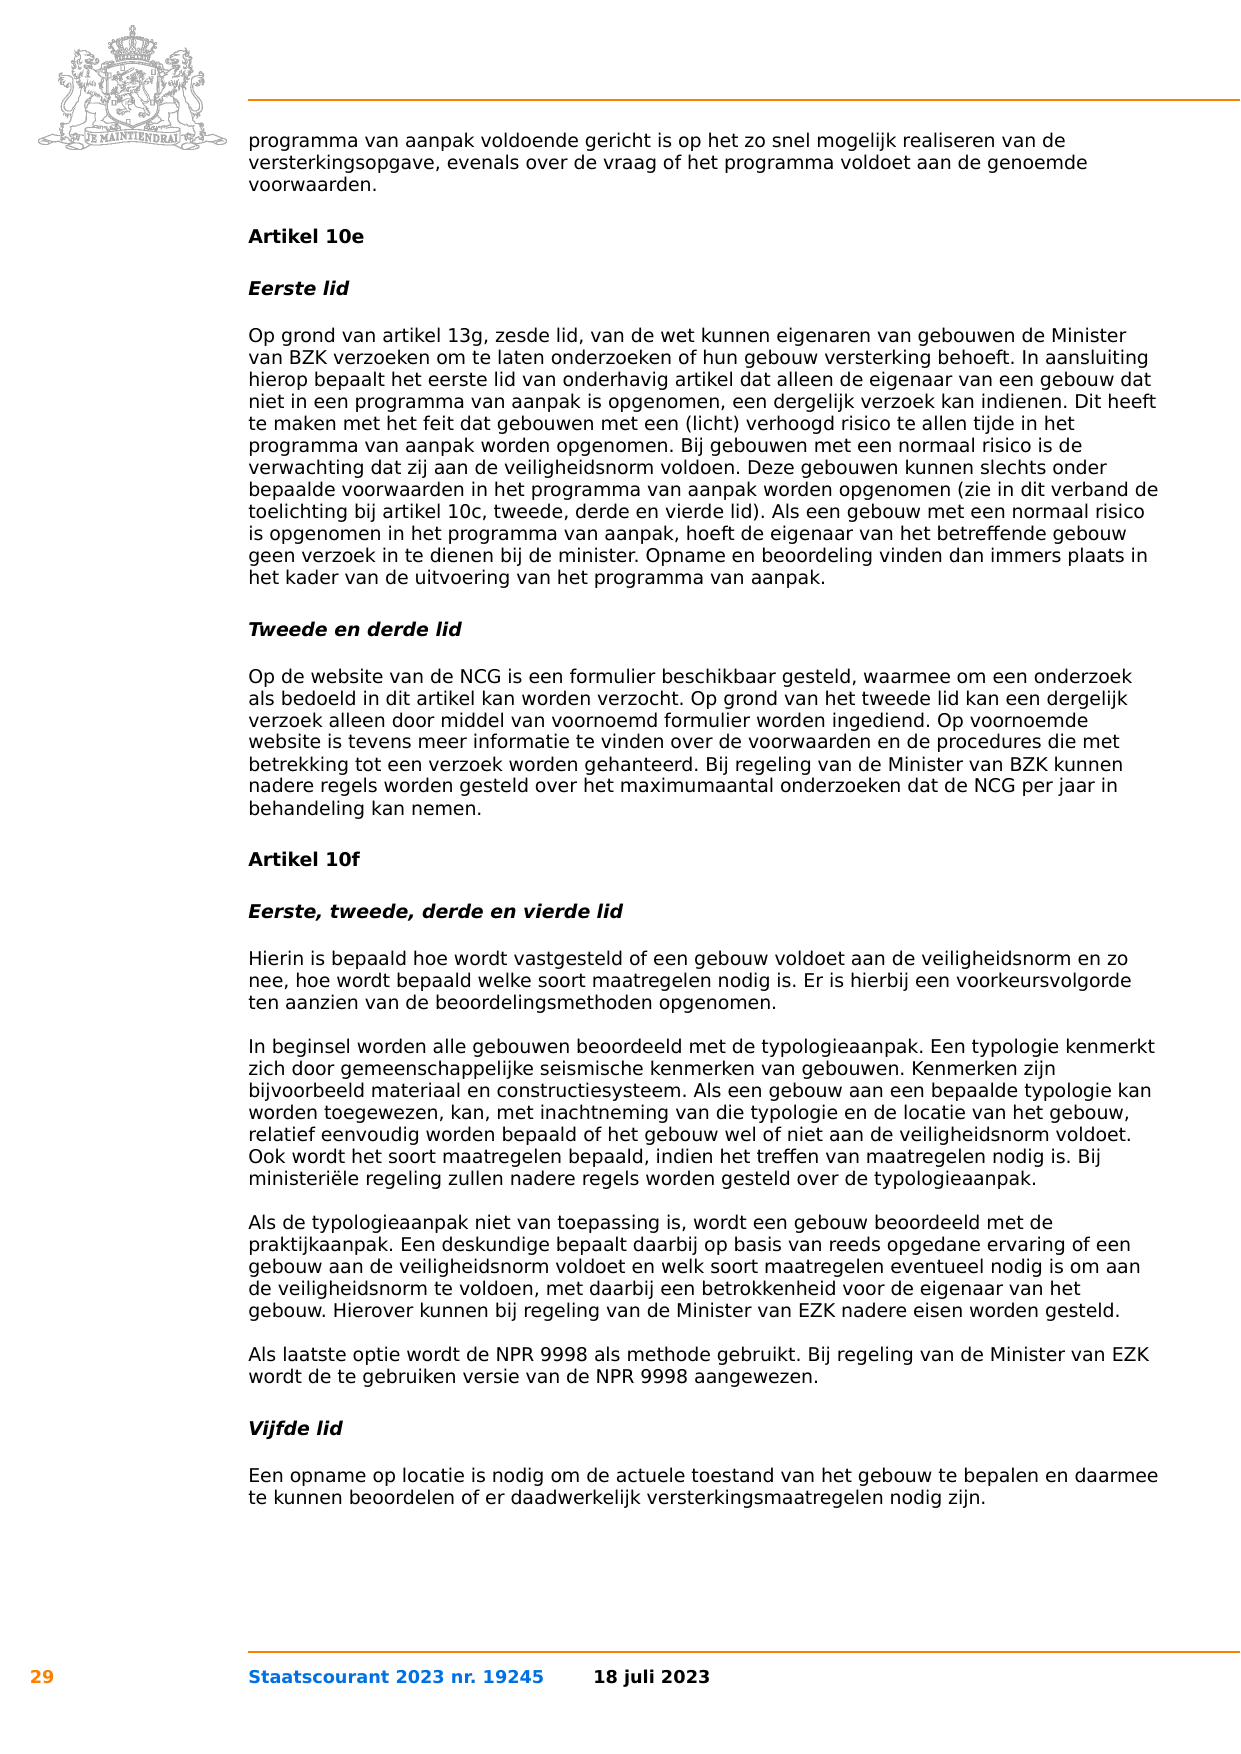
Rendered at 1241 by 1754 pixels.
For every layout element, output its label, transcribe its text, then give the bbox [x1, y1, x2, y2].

subtitle Vijfde lid [248, 1418, 1163, 1439]
text Hierin is bepaald hoe wordt vastgesteld of een gebouw voldoet aan de veiligheidsnorm en zo nee, hoe wordt bepaald welke soort maatregelen nodig is. Er is hierbij een voorkeursvolgorde ten aanzien van de beoordelingsmethoden opgenomen. [248, 948, 1163, 1014]
text Op de website van de NCG is een formulier beschikbaar gesteld, waarmee om een onderzoek als bedoeld in dit artikel kan worden verzocht. Op grond van het tweede lid kan een dergelijk verzoek alleen door middel van voornoemd formulier worden ingediend. Op voornoemde website is tevens meer informatie te vinden over de voorwaarden en de procedures die met betrekking tot een verzoek worden gehanteerd. Bij regeling van de Minister van BZK kunnen nadere regels worden gesteld over het maximumaantal onderzoeken dat de NCG per jaar in behandeling kan nemen. [248, 666, 1163, 819]
text Als laatste optie wordt de NPR 9998 als methode gebruikt. Bij regeling van de Minister van EZK wordt de te gebruiken versie van de NPR 9998 aangewezen. [248, 1344, 1163, 1388]
text Als de typologieaanpak niet van toepassing is, wordt een gebouw beoordeeld met de praktijkaanpak. Een deskundige bepaalt daarbij op basis van reeds opgedane ervaring of een gebouw aan de veiligheidsnorm voldoet en welk soort maatregelen eventueel nodig is om aan de veiligheidsnorm te voldoen, met daarbij een betrokkenheid voor de eigenaar van het gebouw. Hierover kunnen bij regeling van de Minister van EZK nadere eisen worden gesteld. [248, 1212, 1163, 1322]
picture [38, 25, 227, 150]
subtitle Artikel 10f [248, 849, 1163, 871]
subtitle Tweede en derde lid [248, 618, 1163, 641]
text Op grond van artikel 13g, zesde lid, van de wet kunnen eigenaren van gebouwen de Minister van BZK verzoeken om te laten onderzoeken of hun gebouw versterking behoeft. In aansluiting hierop bepaalt het eerste lid van onderhavig artikel dat alleen de eigenaar van een gebouw dat niet in een programma van aanpak is opgenomen, een dergelijk verzoek kan indienen. Dit heeft te maken met het feit dat gebouwen met een (licht) verhoogd risico te allen tijde in het programma van aanpak worden opgenomen. Bij gebouwen met een normaal risico is de verwachting dat zij aan de veiligheidsnorm voldoen. Deze gebouwen kunnen slechts onder bepaalde voorwaarden in het programma van aanpak worden opgenomen (zie in dit verband de toelichting bij artikel 10c, tweede, derde en vierde lid). Als een gebouw met een normaal risico is opgenomen in het programma van aanpak, hoeft de eigenaar van het betreffende gebouw geen verzoek in te dienen bij de minister. Opname en beoordeling vinden dan immers plaats in het kader van de uitvoering van het programma van aanpak. [248, 325, 1163, 588]
subtitle Artikel 10e [248, 226, 1163, 248]
text In beginsel worden alle gebouwen beoordeeld met de typologieaanpak. Een typologie kenmerkt zich door gemeenschappelijke seismische kenmerken van gebouwen. Kenmerken zijn bijvoorbeeld materiaal en constructiesysteem. Als een gebouw aan een bepaalde typologie kan worden toegewezen, kan, met inachtneming van die typologie en de locatie van het gebouw, relatief eenvoudig worden bepaald of het gebouw wel of niet aan de veiligheidsnorm voldoet. Ook wordt het soort maatregelen bepaald, indien het treffen van maatregelen nodig is. Bij ministeriële regeling zullen nadere regels worden gesteld over de typologieaanpak. [248, 1036, 1163, 1190]
subtitle Eerste, tweede, derde en vierde lid [248, 901, 1163, 923]
text programma van aanpak voldoende gericht is op het zo snel mogelijk realiseren van de versterkingsopgave, evenals over de vraag of het programma voldoet aan de genoemde voorwaarden. [248, 130, 1163, 196]
text Een opname op locatie is nodig om de actuele toestand van het gebouw te bepalen en daarmee te kunnen beoordelen of er daadwerkelijk versterkingsmaatregelen nodig zijn. [248, 1464, 1163, 1508]
subtitle Eerste lid [248, 278, 1163, 300]
